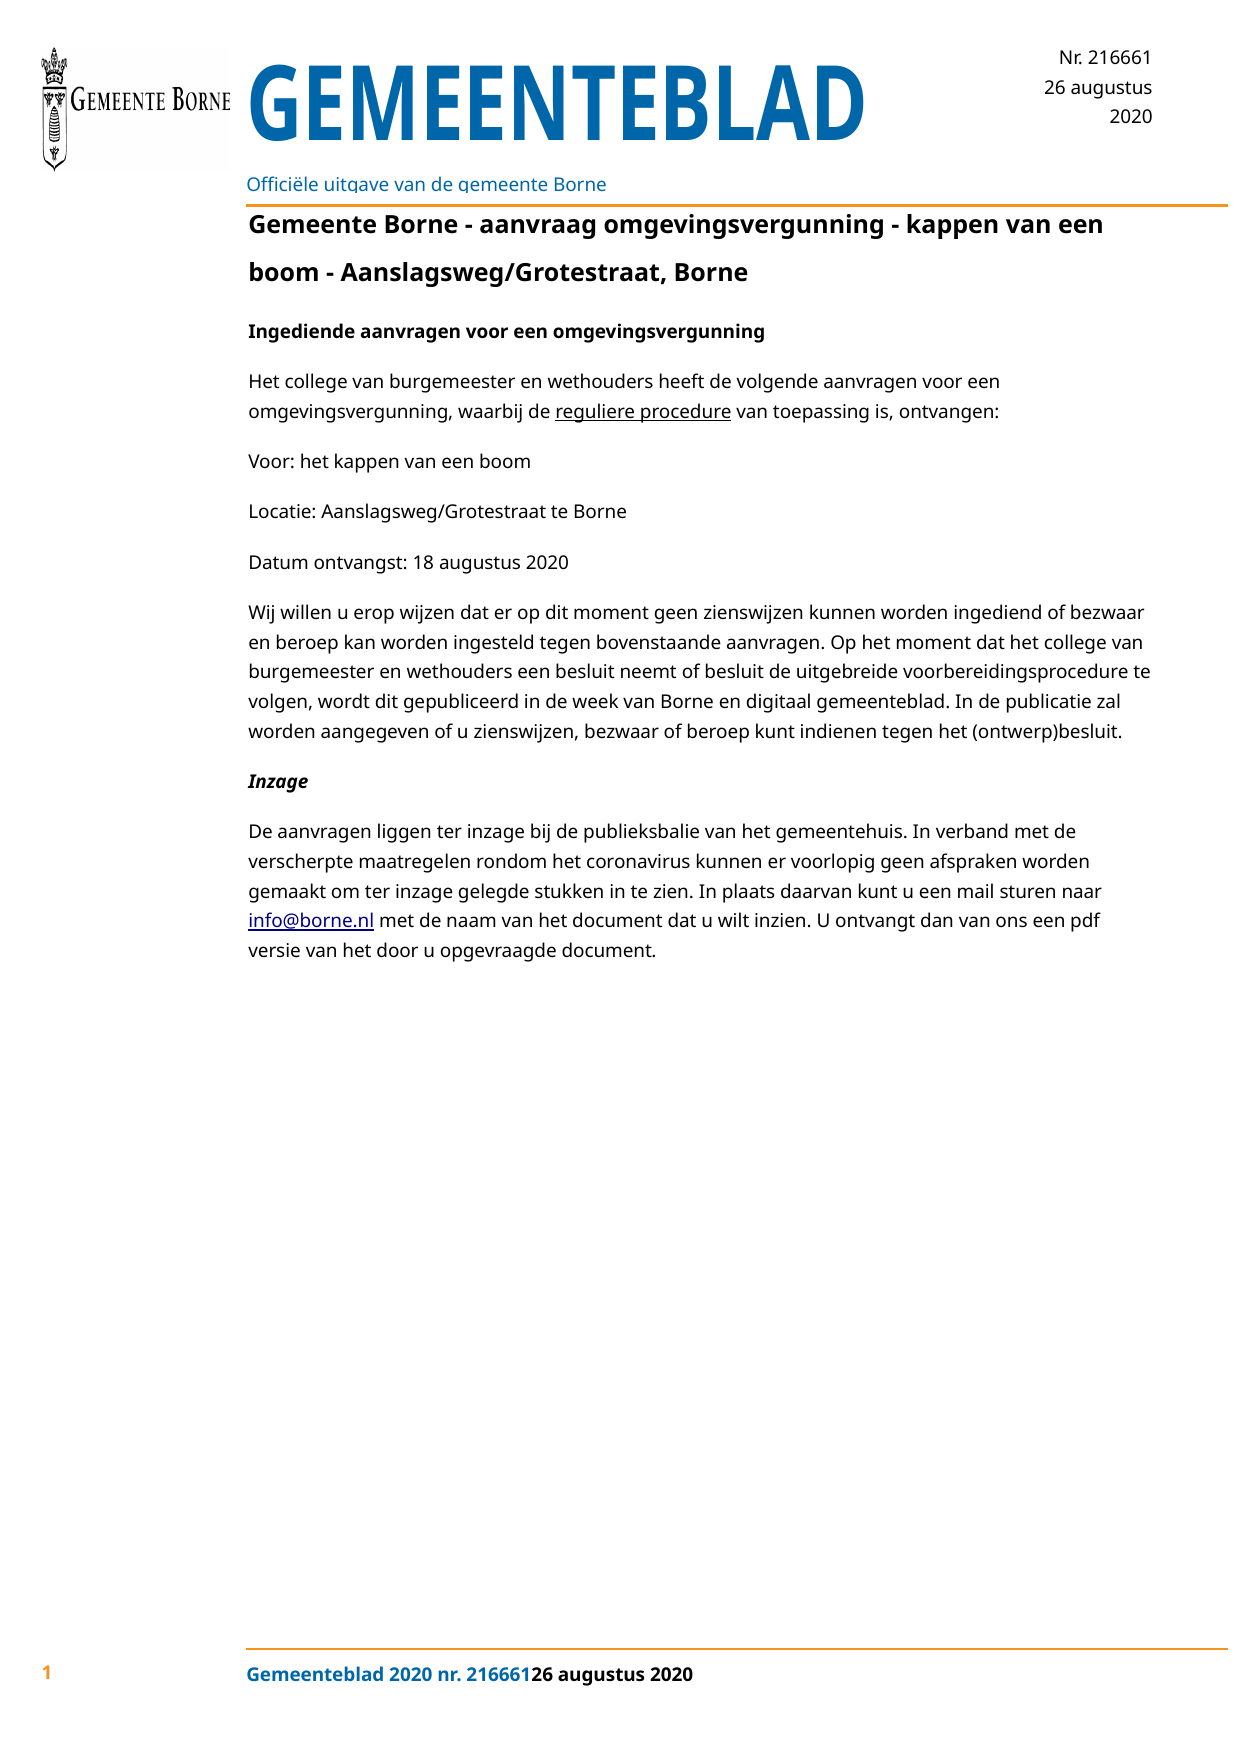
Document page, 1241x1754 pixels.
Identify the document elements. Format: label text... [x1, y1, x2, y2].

text Ingediende aanvragen voor een omgevingsvergunning [248, 318, 1152, 344]
text Gemeente Borne - aanvraag omgevingsvergunning - kappen van een boom - Aanslagsweg/Grotestraat, Borne [248, 207, 1152, 288]
text Locatie: Aanslagsweg/Grotestraat te Borne [248, 499, 1152, 524]
text Wij willen u erop wijzen dat er op dit moment geen zienswijzen kunnen worden ingediend of bezwaar en beroep kan worden ingesteld tegen bovenstaande aanvragen. Op het moment dat het college van burgemeester en wethouders een besluit neemt of besluit de uitgebreide voorbereidingsprocedure te volgen, wordt dit gepubliceerd in de week van Borne en digitaal gemeenteblad. In de publicatie zal worden aangegeven of u zienswijzen, bezwaar of beroep kunt indienen tegen het (ontwerp)besluit. [248, 599, 1152, 744]
text Voor: het kappen van een boom [248, 448, 1152, 474]
text Inzage [248, 768, 1152, 794]
text Datum ontvangst: 18 augustus 2020 [248, 549, 1152, 575]
text Het college van burgemeester en wethouders heeft de volgende aanvragen voor een omgevingsvergunning, waarbij de reguliere procedure van toepassing is, ontvangen: [248, 368, 1152, 424]
picture [41, 47, 231, 172]
text De aanvragen liggen ter inzage bij de publieksbalie van het gemeentehuis. In verband met de verscherpte maatregelen rondom het coronavirus kunnen er voorlopig geen afspraken worden gemaakt om ter inzage gelegde stukken in te zien. In plaats daarvan kunt u een mail sturen naar info@borne.nl met de naam van het document dat u wilt inzien. U ontvangt dan van ons een pdf versie van het door u opgevraagde document. [248, 819, 1152, 963]
